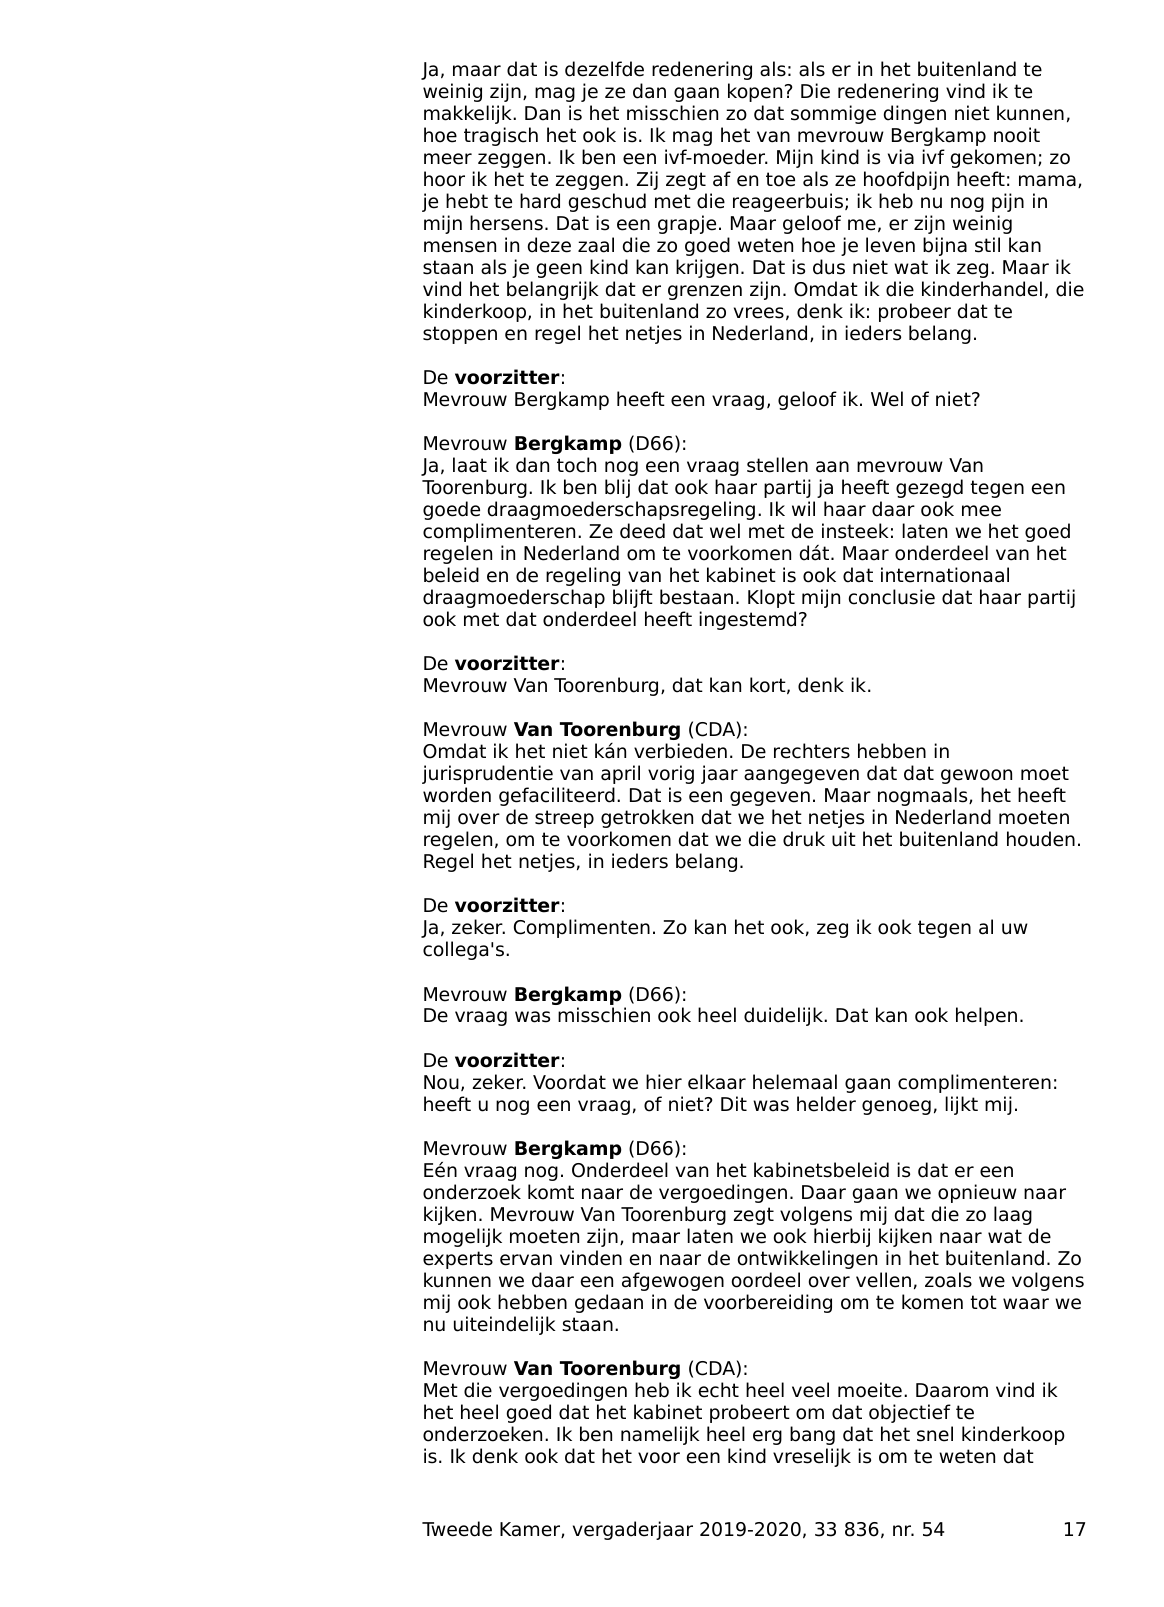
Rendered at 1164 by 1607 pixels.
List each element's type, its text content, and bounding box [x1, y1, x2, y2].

text Mevrouw Van Toorenburg (CDA): [422, 1358, 1087, 1380]
text Mevrouw Bergkamp (D66): [422, 983, 1087, 1005]
text Mevrouw Van Toorenburg, dat kan kort, denk ik. [422, 675, 1087, 697]
text De voorzitter: [422, 895, 1087, 917]
text Eén vraag nog. Onderdeel van het kabinetsbeleid is dat er een onderzoek komt naar de vergoedingen. Daar gaan we opnieuw naar kijken. Mevrouw Van Toorenburg zegt volgens mij dat die zo laag mogelijk moeten zijn, maar laten we ook hierbij kijken naar wat de experts ervan vinden en naar de ontwikkelingen in het buitenland. Zo kunnen we daar een afgewogen oordeel over vellen, zoals we volgens mij ook hebben gedaan in de voorbereiding om te komen tot waar we nu uiteindelijk staan. [422, 1160, 1087, 1336]
text Nou, zeker. Voordat we hier elkaar helemaal gaan complimenteren: heeft u nog een vraag, of niet? Dit was helder genoeg, lijkt mij. [422, 1072, 1087, 1116]
text Omdat ik het niet kán verbieden. De rechters hebben in jurisprudentie van april vorig jaar aangegeven dat dat gewoon moet worden gefaciliteerd. Dat is een gegeven. Maar nogmaals, het heeft mij over de streep getrokken dat we het netjes in Nederland moeten regelen, om te voorkomen dat we die druk uit het buitenland houden. Regel het netjes, in ieders belang. [422, 741, 1087, 873]
text Ja, laat ik dan toch nog een vraag stellen aan mevrouw Van Toorenburg. Ik ben blij dat ook haar partij ja heeft gezegd tegen een goede draagmoederschapsregeling. Ik wil haar daar ook mee complimenteren. Ze deed dat wel met de insteek: laten we het goed regelen in Nederland om te voorkomen dát. Maar onderdeel van het beleid en de regeling van het kabinet is ook dat internationaal draagmoederschap blijft bestaan. Klopt mijn conclusie dat haar partij ook met dat onderdeel heeft ingestemd? [422, 455, 1087, 631]
text De voorzitter: [422, 1049, 1087, 1072]
text Mevrouw Bergkamp (D66): [422, 433, 1087, 455]
text Met die vergoedingen heb ik echt heel veel moeite. Daarom vind ik het heel goed dat het kabinet probeert om dat objectief te onderzoeken. Ik ben namelijk heel erg bang dat het snel kinderkoop is. Ik denk ook dat het voor een kind vreselijk is om te weten dat [422, 1380, 1087, 1468]
text Mevrouw Bergkamp heeft een vraag, geloof ik. Wel of niet? [422, 389, 1087, 411]
text Mevrouw Bergkamp (D66): [422, 1138, 1087, 1160]
text Mevrouw Van Toorenburg (CDA): [422, 719, 1087, 741]
text De voorzitter: [422, 367, 1087, 389]
text Ja, zeker. Complimenten. Zo kan het ook, zeg ik ook tegen al uw collega's. [422, 917, 1087, 961]
text De voorzitter: [422, 653, 1087, 675]
text De vraag was misschien ook heel duidelijk. Dat kan ook helpen. [422, 1005, 1087, 1027]
text Ja, maar dat is dezelfde redenering als: als er in het buitenland te weinig zijn, mag je ze dan gaan kopen? Die redenering vind ik te makkelijk. Dan is het misschien zo dat sommige dingen niet kunnen, hoe tragisch het ook is. Ik mag het van mevrouw Bergkamp nooit meer zeggen. Ik ben een ivf-moeder. Mijn kind is via ivf gekomen; zo hoor ik het te zeggen. Zij zegt af en toe als ze hoofdpijn heeft: mama, je hebt te hard geschud met die reageerbuis; ik heb nu nog pijn in mijn hersens. Dat is een grapje. Maar geloof me, er zijn weinig mensen in deze zaal die zo goed weten hoe je leven bijna stil kan staan als je geen kind kan krijgen. Dat is dus niet wat ik zeg. Maar ik vind het belangrijk dat er grenzen zijn. Omdat ik die kinderhandel, die kinderkoop, in het buitenland zo vrees, denk ik: probeer dat te stoppen en regel het netjes in Nederland, in ieders belang. [422, 59, 1087, 345]
